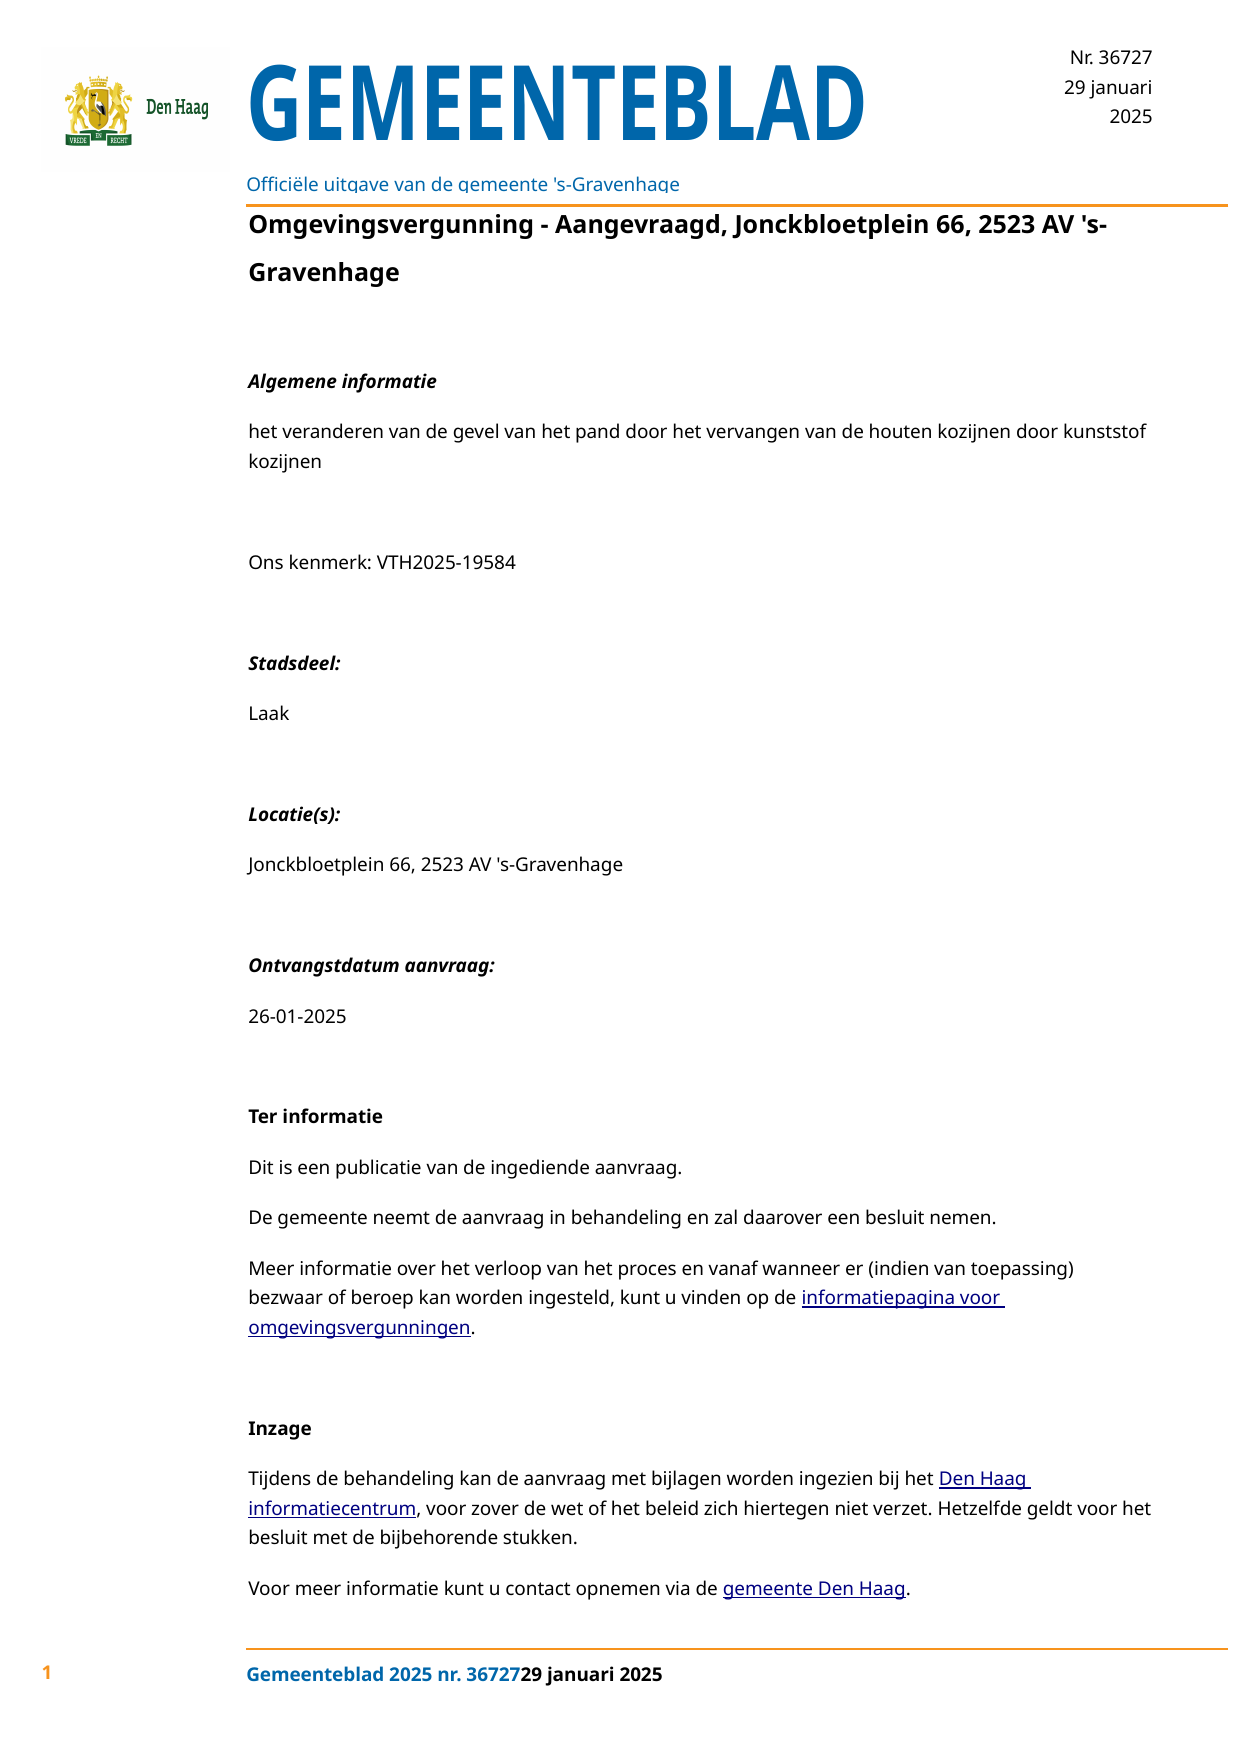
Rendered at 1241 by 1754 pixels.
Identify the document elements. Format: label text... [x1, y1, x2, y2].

picture [41, 47, 231, 172]
text Dit is een publicatie van de ingediende aanvraag. [248, 1154, 1152, 1180]
text het veranderen van de gevel van het pand door het vervangen van de houten kozijnen door kunststof kozijnen [248, 419, 1152, 474]
text Voor meer informatie kunt u contact opnemen via de gemeente Den Haag. [248, 1575, 1152, 1601]
text Algemene informatie [248, 368, 1152, 394]
text Meer informatie over het verloop van het proces en vanaf wanneer er (indien van toepassing) bezwaar of beroep kan worden ingesteld, kunt u vinden op de informatiepagina voor omgevingsvergunningen. [248, 1255, 1152, 1340]
text Ons kenmerk: VTH2025-19584 [248, 549, 1152, 575]
text Ontvangstdatum aanvraag: [248, 952, 1152, 978]
text Jonckbloetplein 66, 2523 AV 's-Gravenhage [248, 852, 1152, 877]
text Ter informatie [248, 1104, 1152, 1129]
text Inzage [248, 1415, 1152, 1441]
text Locatie(s): [248, 801, 1152, 827]
text Omgevingsvergunning - Aangevraagd, Jonckbloetplein 66, 2523 AV 's-Gravenhage [248, 207, 1152, 288]
text De gemeente neemt de aanvraag in behandeling en zal daarover een besluit nemen. [248, 1204, 1152, 1230]
text Laak [248, 700, 1152, 726]
text Stadsdeel: [248, 650, 1152, 676]
text Tijdens de behandeling kan de aanvraag met bijlagen worden ingezien bij het Den Haag informatiecentrum, voor zover de wet of het beleid zich hiertegen niet verzet. Hetzelfde geldt voor het besluit met de bijbehorende stukken. [248, 1465, 1152, 1550]
text 26-01-2025 [248, 1003, 1152, 1029]
